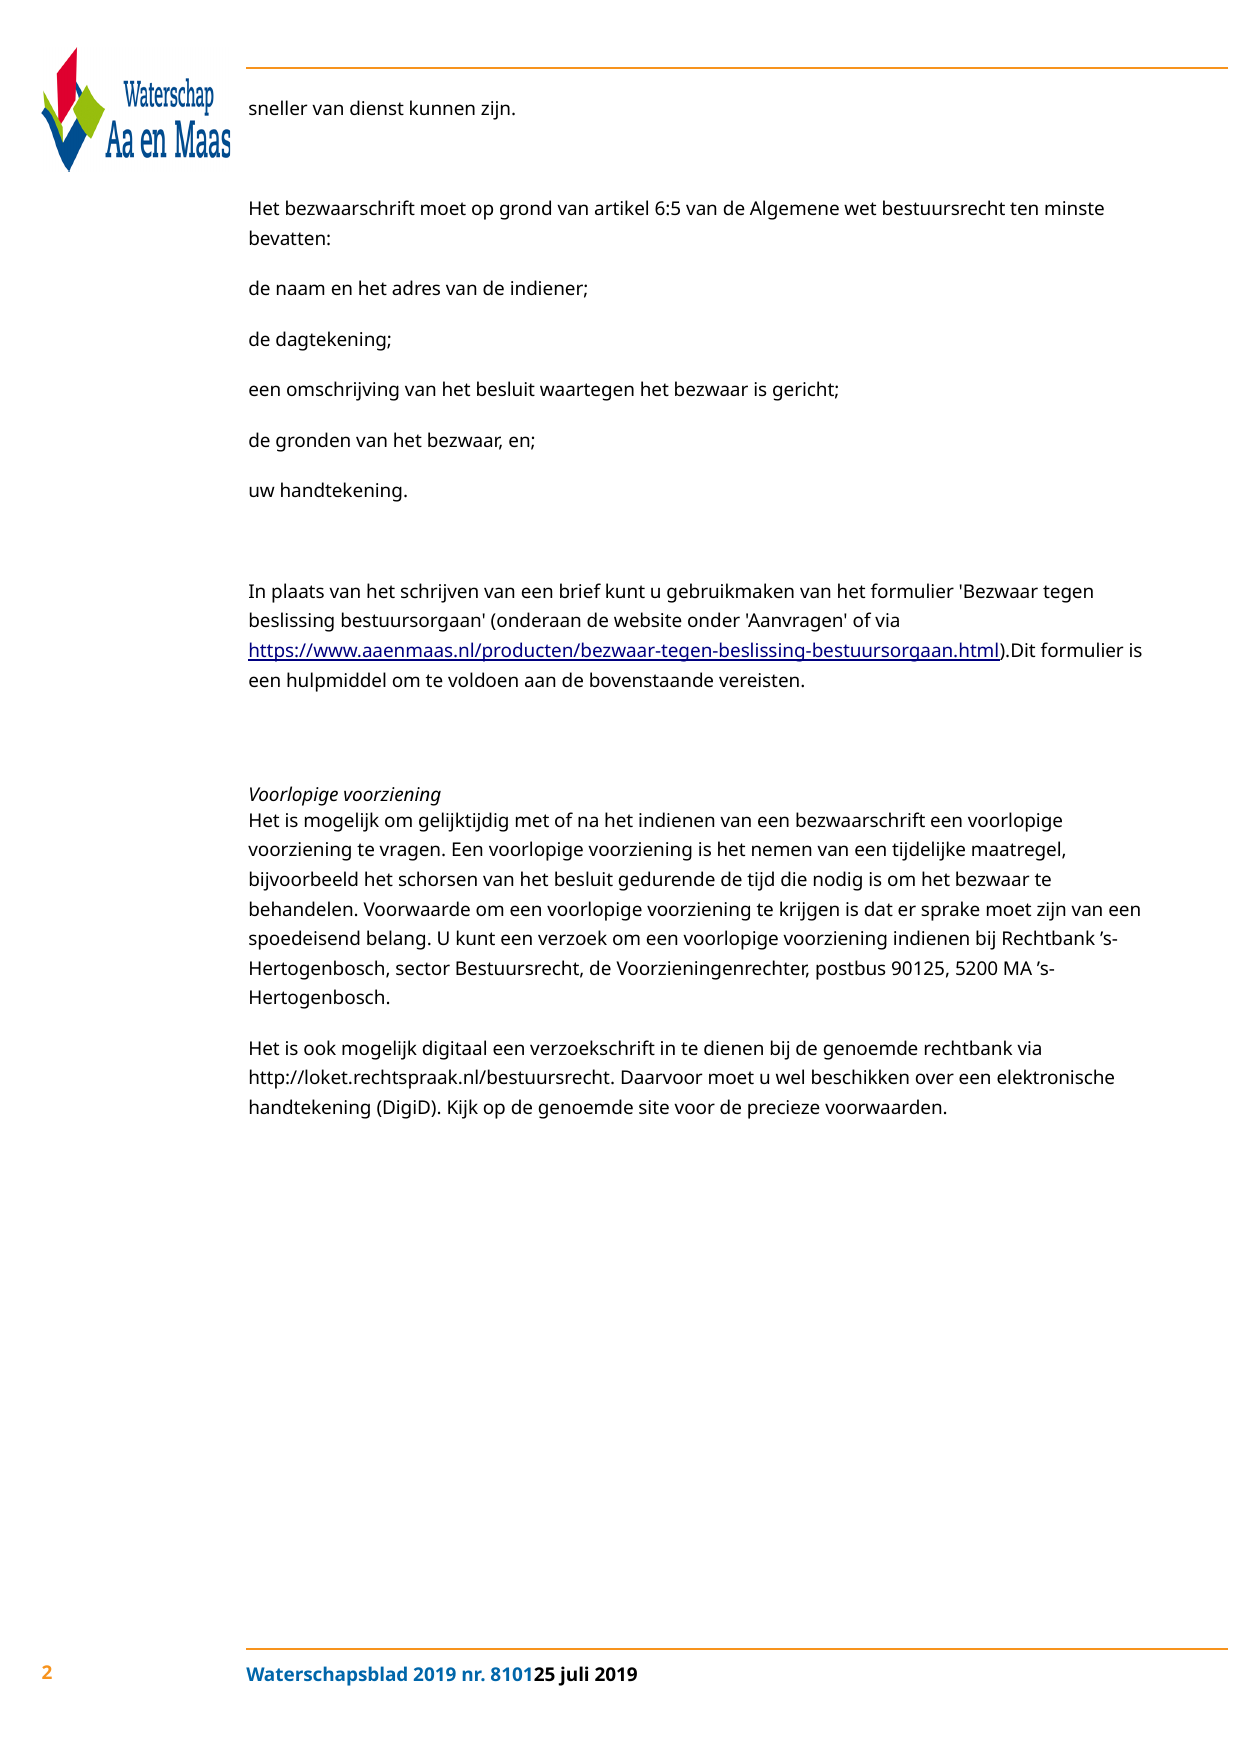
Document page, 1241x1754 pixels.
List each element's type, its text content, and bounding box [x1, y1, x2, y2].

text Het is mogelijk om gelijktijdig met of na het indienen van een bezwaarschrift een voorlopige voorziening te vragen. Een voorlopige voorziening is het nemen van een tijdelijke maatregel, bijvoorbeeld het schorsen van het besluit gedurende de tijd die nodig is om het bezwaar te behandelen. Voorwaarde om een voorlopige voorziening te krijgen is dat er sprake moet zijn van een spoedeisend belang. U kunt een verzoek om een voorlopige voorziening indienen bij Rechtbank ’s-Hertogenbosch, sector Bestuursrecht, de Voorzieningenrechter, postbus 90125, 5200 MA ’s-Hertogenbosch. [248, 807, 1152, 1010]
text Het bezwaarschrift moet op grond van artikel 6:5 van de Algemene wet bestuursrecht ten minste bevatten: [248, 196, 1152, 251]
text Het is ook mogelijk digitaal een verzoekschrift in te dienen bij de genoemde rechtbank via http://loket.rechtspraak.nl/bestuursrecht. Daarvoor moet u wel beschikken over een elektronische handtekening (DigiD). Kijk op de genoemde site voor de precieze voorwaarden. [248, 1035, 1152, 1120]
text de gronden van het bezwaar, en; [248, 427, 1152, 453]
text uw handtekening. [248, 477, 1152, 503]
text de naam en het adres van de indiener; [248, 276, 1152, 301]
text sneller van dienst kunnen zijn. [248, 95, 1152, 121]
text de dagtekening; [248, 326, 1152, 352]
text Voorlopige voorziening [248, 781, 1152, 807]
text een omschrijving van het besluit waartegen het bezwaar is gericht; [248, 376, 1152, 402]
text In plaats van het schrijven van een brief kunt u gebruikmaken van het formulier 'Bezwaar tegen beslissing bestuursorgaan' (onderaan de website onder 'Aanvragen' of via https://www.aaenmaas.nl/producten/bezwaar-tegen-beslissing-bestuursorgaan.html).Dit formulier is een hulpmiddel om te voldoen aan de bovenstaande vereisten. [248, 578, 1152, 693]
picture [41, 47, 231, 172]
